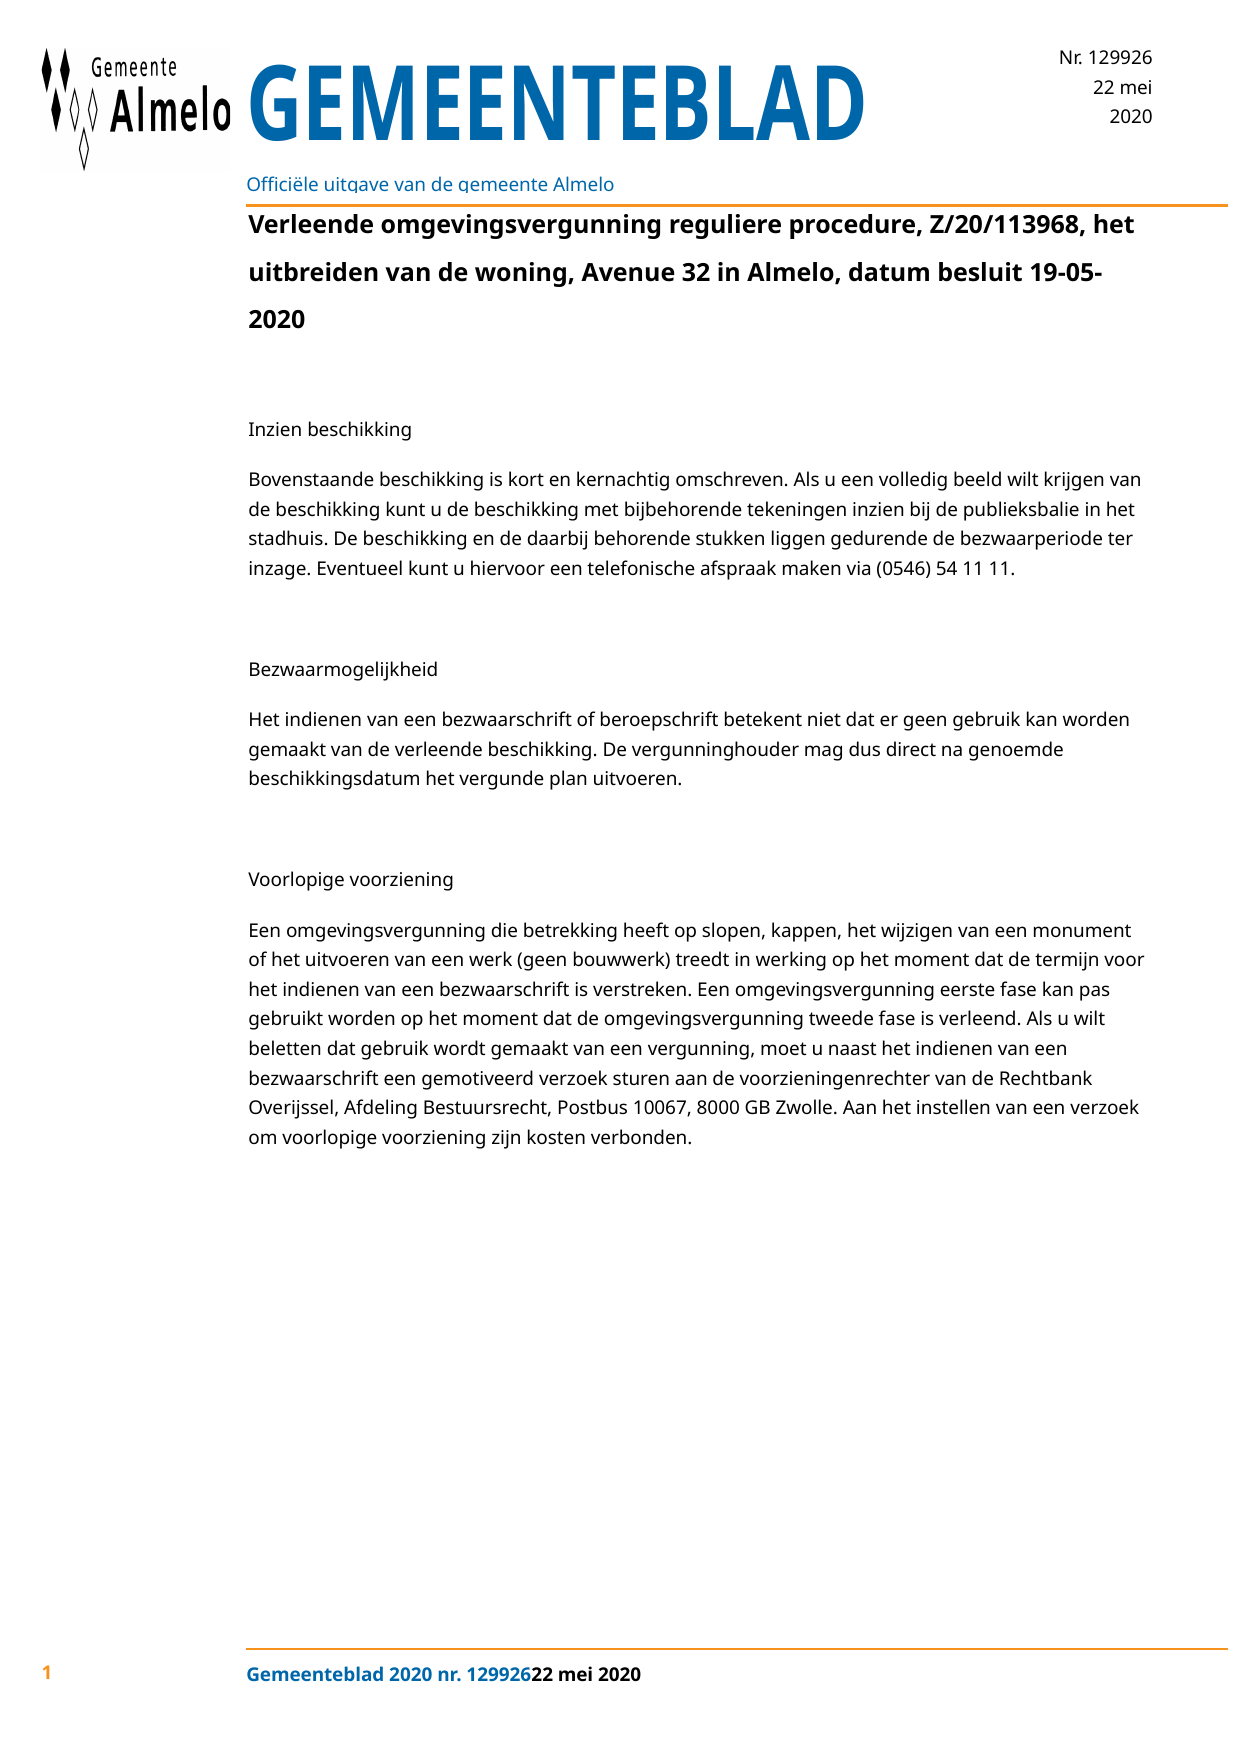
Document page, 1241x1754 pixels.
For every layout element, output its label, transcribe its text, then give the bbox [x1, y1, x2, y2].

text Inzien beschikking [248, 416, 1152, 442]
text Bezwaarmogelijkheid [248, 656, 1152, 682]
text Verleende omgevingsvergunning reguliere procedure, Z/20/113968, het uitbreiden van de woning, Avenue 32 in Almelo, datum besluit 19-05-2020 [248, 207, 1152, 336]
picture [41, 47, 231, 172]
text Een omgevingsvergunning die betrekking heeft op slopen, kappen, het wijzigen van een monument of het uitvoeren van een werk (geen bouwwerk) treedt in werking op het moment dat de termijn voor het indienen van een bezwaarschrift is verstreken. Een omgevingsvergunning eerste fase kan pas gebruikt worden op het moment dat de omgevingsvergunning tweede fase is verleend. Als u wilt beletten dat gebruik wordt gemaakt van een vergunning, moet u naast het indienen van een bezwaarschrift een gemotiveerd verzoek sturen aan de voorzieningenrechter van de Rechtbank Overijssel, Afdeling Bestuursrecht, Postbus 10067, 8000 GB Zwolle. Aan het instellen van een verzoek om voorlopige voorziening zijn kosten verbonden. [248, 917, 1152, 1149]
text Bovenstaande beschikking is kort en kernachtig omschreven. Als u een volledig beeld wilt krijgen van de beschikking kunt u de beschikking met bijbehorende tekeningen inzien bij de publieksbalie in het stadhuis. De beschikking en de daarbij behorende stukken liggen gedurende de bezwaarperiode ter inzage. Eventueel kunt u hiervoor een telefonische afspraak maken via (0546) 54 11 11. [248, 466, 1152, 581]
text Het indienen van een bezwaarschrift of beroepschrift betekent niet dat er geen gebruik kan worden gemaakt van de verleende beschikking. De vergunninghouder mag dus direct na genoemde beschikkingsdatum het vergunde plan uitvoeren. [248, 706, 1152, 791]
text Voorlopige voorziening [248, 866, 1152, 892]
